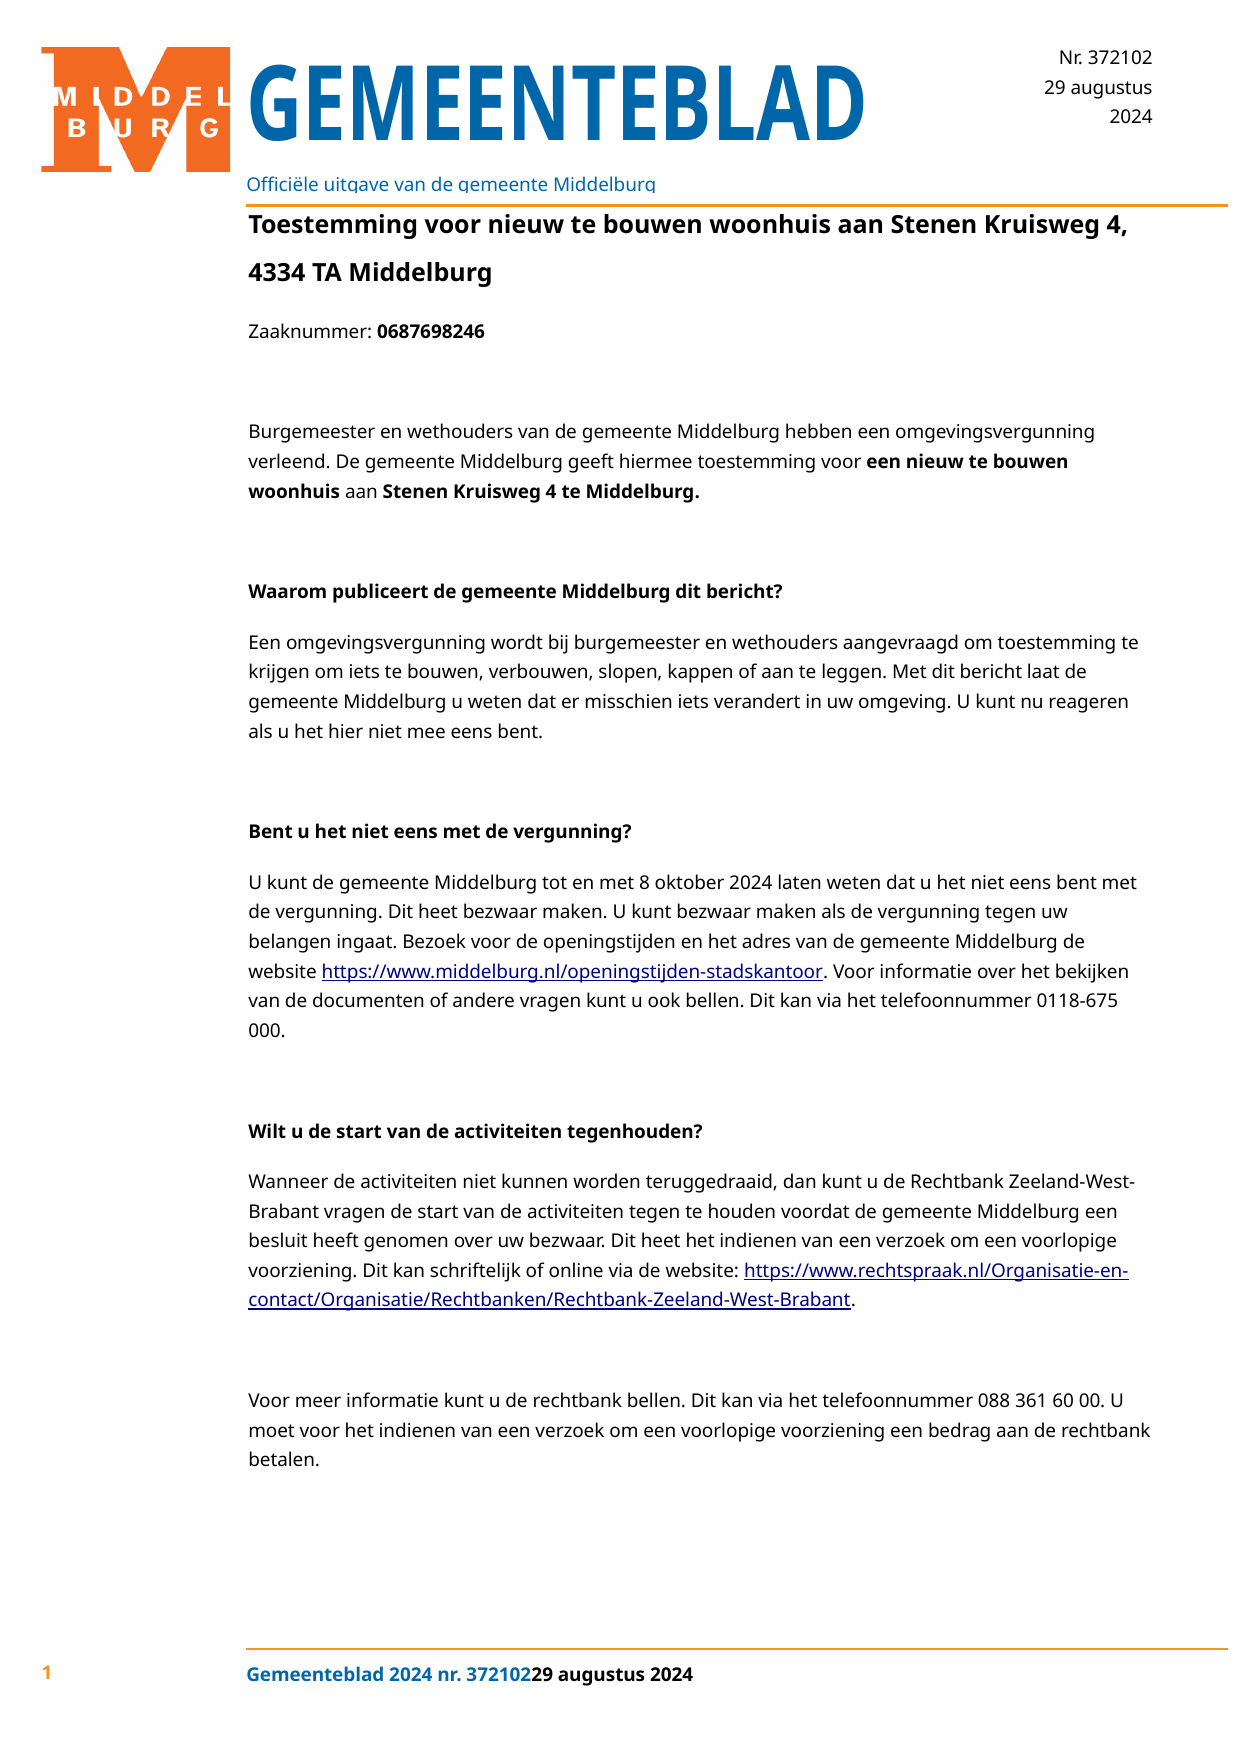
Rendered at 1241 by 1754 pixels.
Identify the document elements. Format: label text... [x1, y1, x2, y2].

text Een omgevingsvergunning wordt bij burgemeester en wethouders aangevraagd om toestemming te krijgen om iets te bouwen, verbouwen, slopen, kappen of aan te leggen. Met dit bericht laat de gemeente Middelburg u weten dat er misschien iets verandert in uw omgeving. U kunt nu reageren als u het hier niet mee eens bent. [248, 629, 1152, 744]
text Wilt u de start van de activiteiten tegenhouden? [248, 1118, 1152, 1144]
text Zaaknummer: 0687698246 [248, 318, 1152, 344]
text Bent u het niet eens met de vergunning? [248, 819, 1152, 844]
text Wanneer de activiteiten niet kunnen worden teruggedraaid, dan kunt u de Rechtbank Zeeland-West-Brabant vragen de start van de activiteiten tegen te houden voordat de gemeente Middelburg een besluit heeft genomen over uw bezwaar. Dit heet het indienen van een verzoek om een voorlopige voorziening. Dit kan schriftelijk of online via de website: https://www.rechtspraak.nl/Organisatie-en-contact/Organisatie/Rechtbanken/Rechtbank-Zeeland-West-Brabant. [248, 1168, 1152, 1312]
text Toestemming voor nieuw te bouwen woonhuis aan Stenen Kruisweg 4, 4334 TA Middelburg [248, 207, 1152, 288]
picture [41, 47, 231, 172]
text Waarom publiceert de gemeente Middelburg dit bericht? [248, 579, 1152, 604]
text Burgemeester en wethouders van de gemeente Middelburg hebben een omgevingsvergunning verleend. De gemeente Middelburg geeft hiermee toestemming voor een nieuw te bouwen woonhuis aan Stenen Kruisweg 4 te Middelburg. [248, 419, 1152, 504]
text Voor meer informatie kunt u de rechtbank bellen. Dit kan via het telefoonnummer 088 361 60 00. U moet voor het indienen van een verzoek om een voorlopige voorziening een bedrag aan de rechtbank betalen. [248, 1387, 1152, 1472]
text U kunt de gemeente Middelburg tot en met 8 oktober 2024 laten weten dat u het niet eens bent met de vergunning. Dit heet bezwaar maken. U kunt bezwaar maken als de vergunning tegen uw belangen ingaat. Bezoek voor de openingstijden en het adres van de gemeente Middelburg de website https://www.middelburg.nl/openingstijden-stadskantoor. Voor informatie over het bekijken van de documenten of andere vragen kunt u ook bellen. Dit kan via het telefoonnummer 0118-675 000. [248, 869, 1152, 1043]
